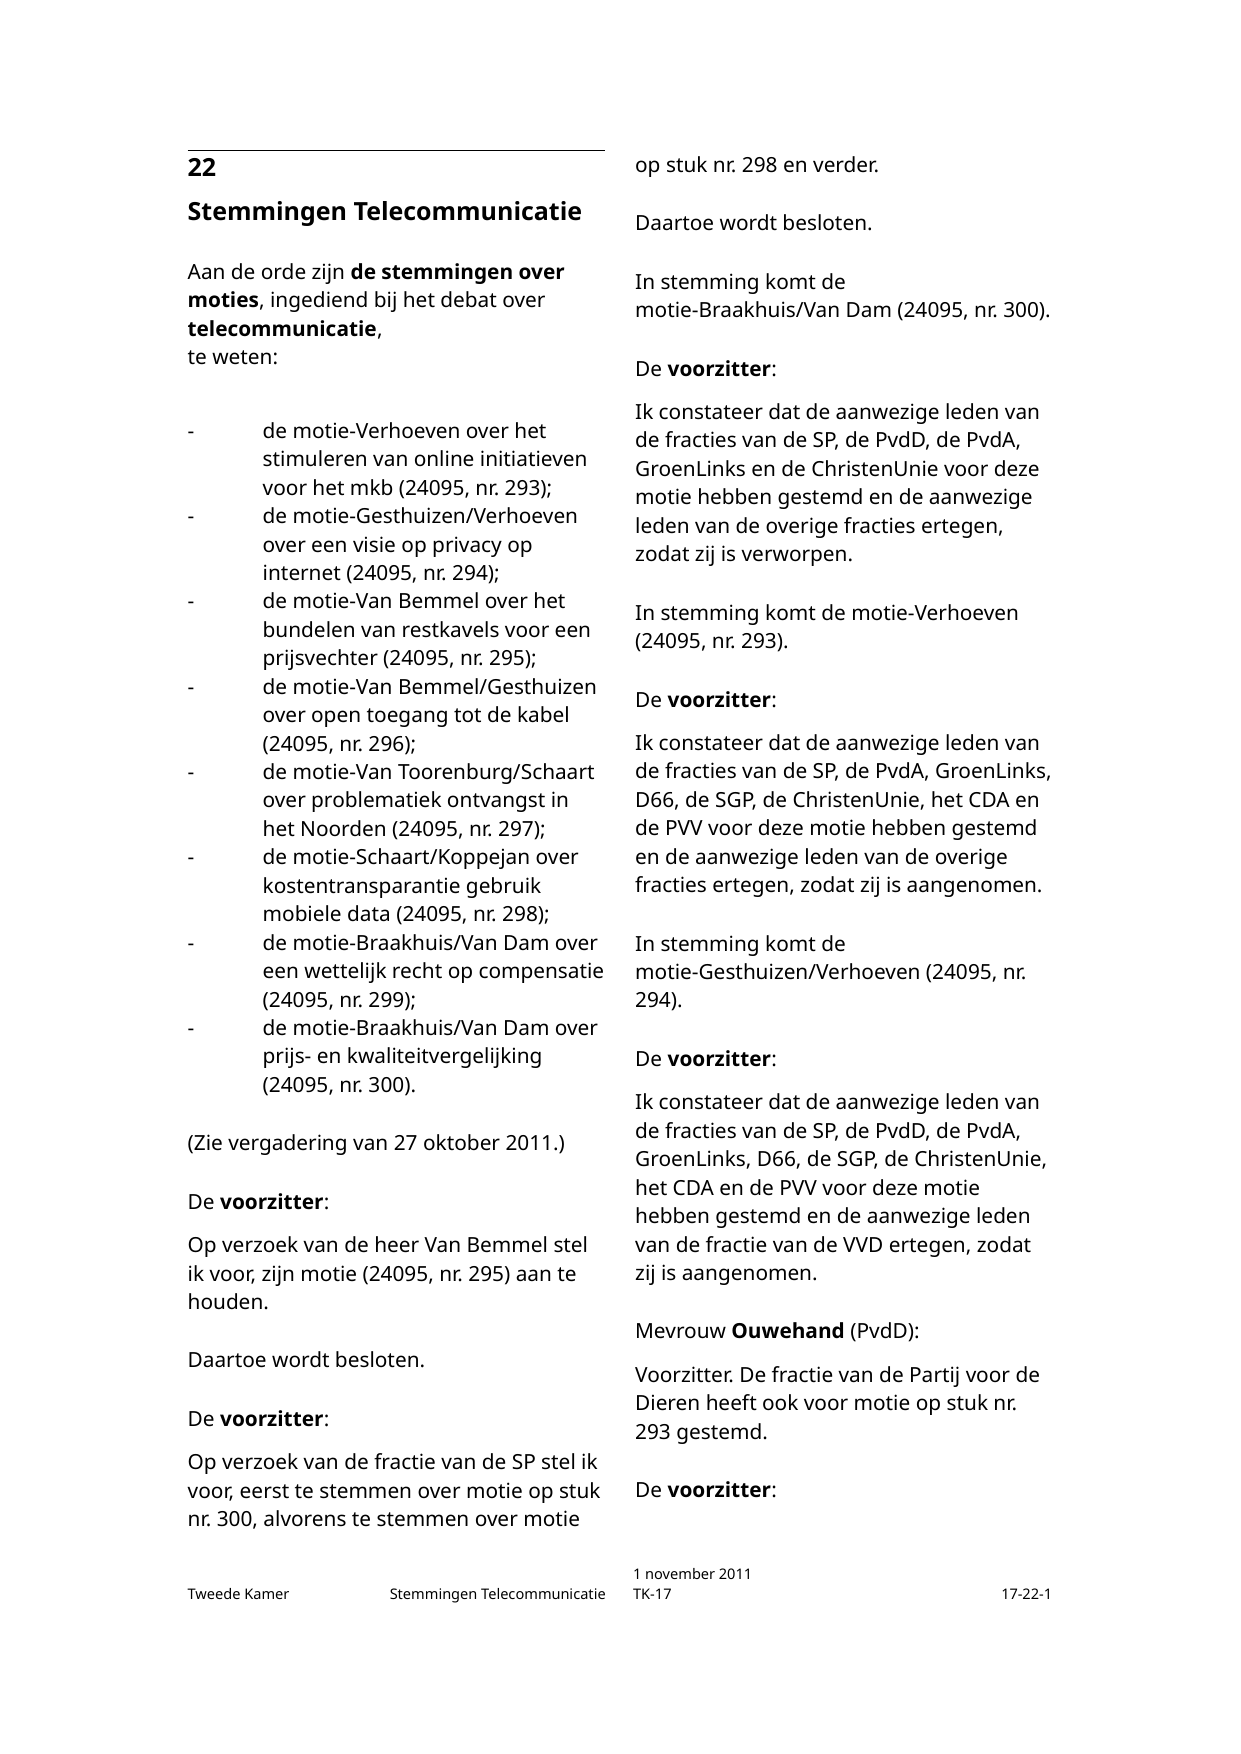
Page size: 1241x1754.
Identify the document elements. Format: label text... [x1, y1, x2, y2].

text In stemming komt de motie-Braakhuis/Van Dam (24095, nr. 300). [635, 267, 1053, 324]
text (Zie vergadering van 27 oktober 2011.) [187, 1128, 605, 1157]
text Op verzoek van de fractie van de SP stel ik voor, eerst te stemmen over motie op stuk nr. 300, alvorens te stemmen over motie [187, 1447, 605, 1533]
text De voorzitter: [187, 1187, 605, 1215]
list de motie-Braakhuis/Van Dam over prijs- en kwaliteitvergelijking (24095, nr. 300). [187, 1013, 605, 1098]
text Ik constateer dat de aanwezige leden van de fracties van de SP, de PvdD, de PvdA, GroenLinks en de ChristenUnie voor deze motie hebben gestemd en de aanwezige leden van de overige fracties ertegen, zodat zij is verworpen. [635, 397, 1053, 568]
text De voorzitter: [635, 1044, 1053, 1072]
text De voorzitter: [635, 685, 1053, 713]
text De voorzitter: [635, 1475, 1053, 1504]
text Aan de orde zijn de stemmingen over moties, ingediend bij het debat over telecommunicatie, [187, 257, 605, 342]
list de motie-Van Toorenburg/Schaart over problematiek ontvangst in het Noorden (24095, nr. 297); [187, 757, 605, 842]
list de motie-Braakhuis/Van Dam over een wettelijk recht op compensatie (24095, nr. 299); [187, 928, 605, 1013]
text te weten: [187, 342, 605, 371]
text De voorzitter: [187, 1404, 605, 1432]
text Ik constateer dat de aanwezige leden van de fracties van de SP, de PvdA, GroenLinks, D66, de SGP, de ChristenUnie, het CDA en de PVV voor deze motie hebben gestemd en de aanwezige leden van de overige fracties ertegen, zodat zij is aangenomen. [635, 728, 1053, 899]
list de motie-Van Bemmel over het bundelen van restkavels voor een prijsvechter (24095, nr. 295); [187, 587, 605, 672]
text In stemming komt de motie-Verhoeven (24095, nr. 293). [635, 598, 1053, 655]
list de motie-Gesthuizen/Verhoeven over een visie op privacy op internet (24095, nr. 294); [187, 501, 605, 587]
text Op verzoek van de heer Van Bemmel stel ik voor, zijn motie (24095, nr. 295) aan te houden. [187, 1230, 605, 1316]
text Daartoe wordt besloten. [187, 1346, 605, 1374]
list de motie-Van Bemmel/Gesthuizen over open toegang tot de kabel (24095, nr. 296); [187, 672, 605, 757]
text op stuk nr. 298 en verder. [635, 150, 1053, 178]
text Ik constateer dat de aanwezige leden van de fracties van de SP, de PvdD, de PvdA, GroenLinks, D66, de SGP, de ChristenUnie, het CDA en de PVV voor deze motie hebben gestemd en de aanwezige leden van de fractie van de VVD ertegen, zodat zij is aangenomen. [635, 1087, 1053, 1287]
list de motie-Verhoeven over het stimuleren van online initiatieven voor het mkb (24095, nr. 293); [187, 416, 605, 501]
text Daartoe wordt besloten. [635, 208, 1053, 237]
text 22 [187, 151, 605, 184]
text Stemmingen Telecommunicatie [187, 193, 605, 227]
text In stemming komt de motie-Gesthuizen/Verhoeven (24095, nr. 294). [635, 929, 1053, 1014]
text Mevrouw Ouwehand (PvdD): [635, 1317, 1053, 1345]
list de motie-Schaart/Koppejan over kostentransparantie gebruik mobiele data (24095, nr. 298); [187, 842, 605, 928]
text Voorzitter. De fractie van de Partij voor de Dieren heeft ook voor motie op stuk nr. 293 gestemd. [635, 1360, 1053, 1445]
text De voorzitter: [635, 354, 1053, 382]
